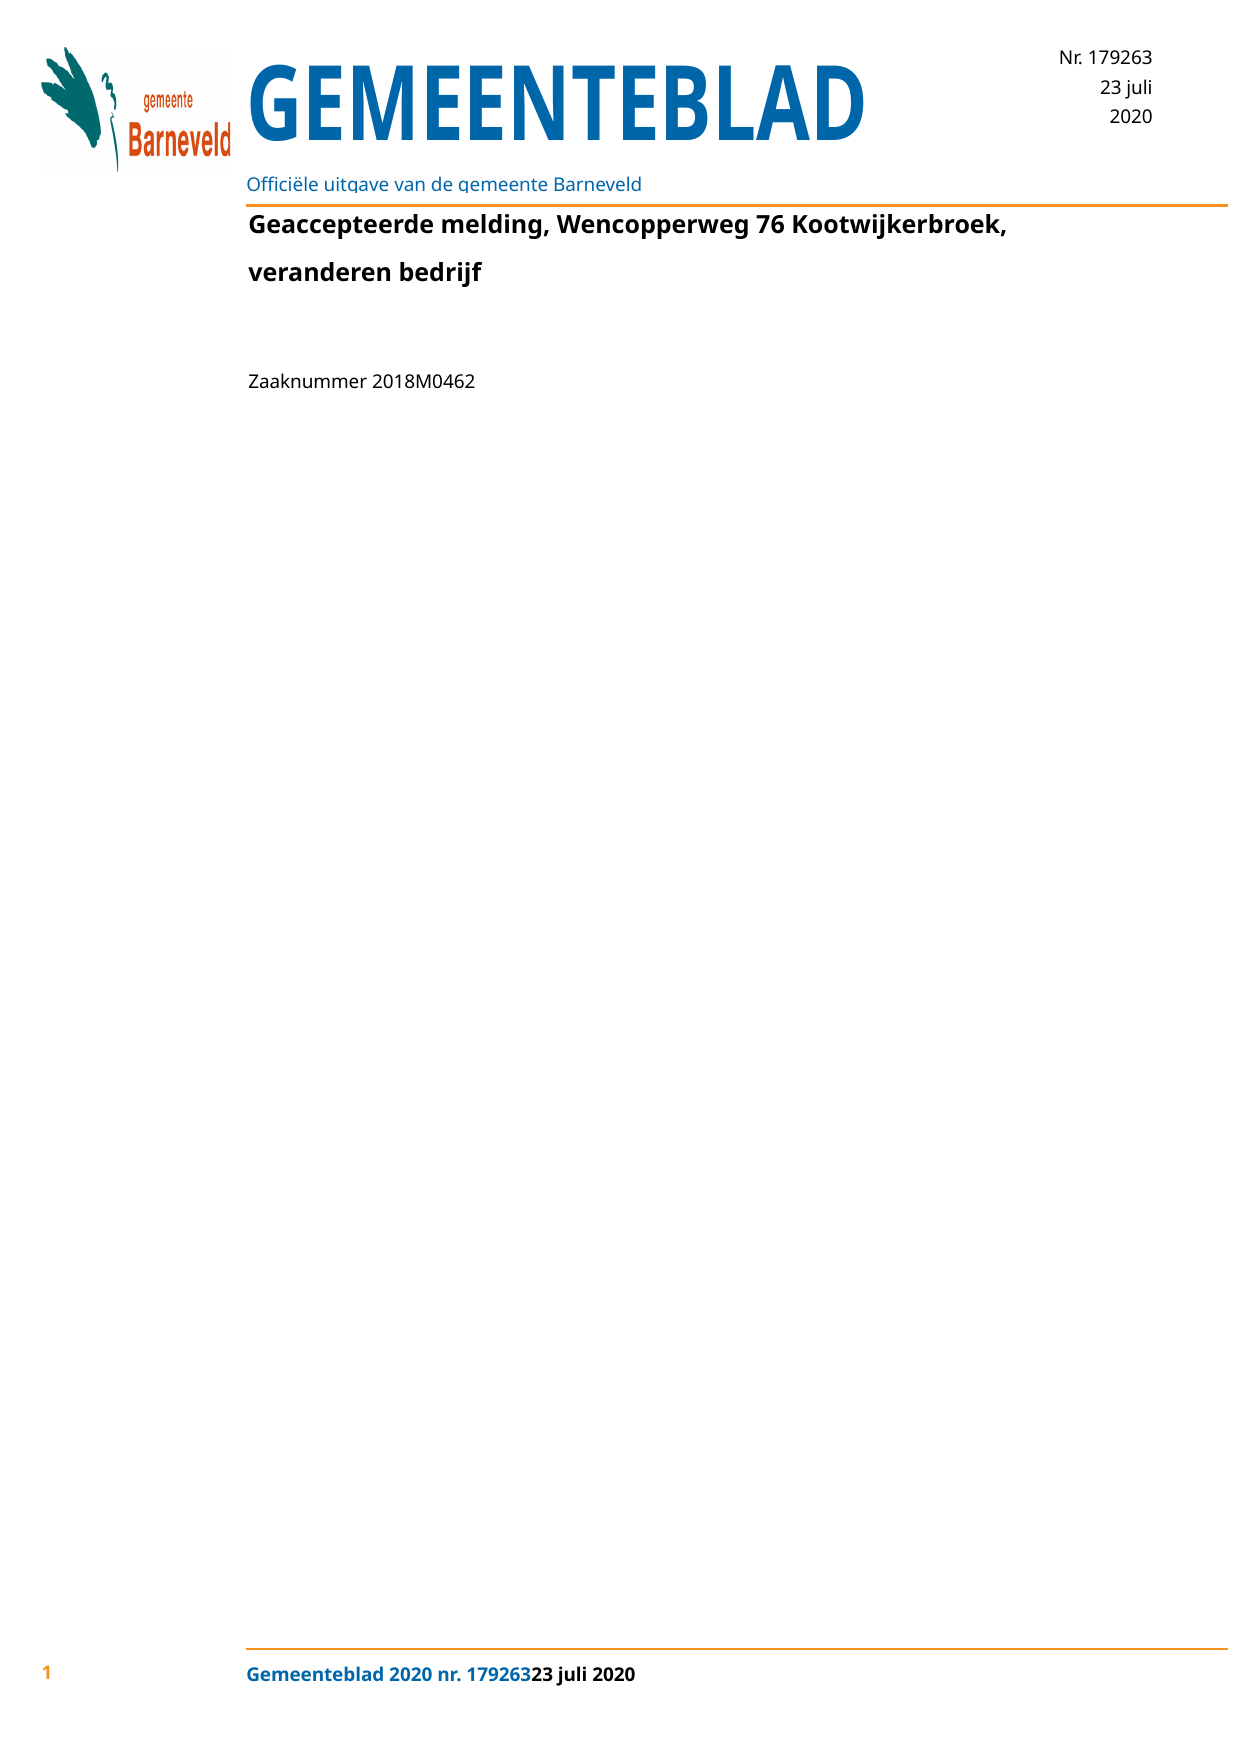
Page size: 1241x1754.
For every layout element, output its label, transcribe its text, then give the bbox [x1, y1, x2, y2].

text Geaccepteerde melding, Wencopperweg 76 Kootwijkerbroek, veranderen bedrijf [248, 207, 1152, 288]
picture [41, 47, 231, 172]
text Zaaknummer 2018M0462 [248, 368, 1152, 394]
